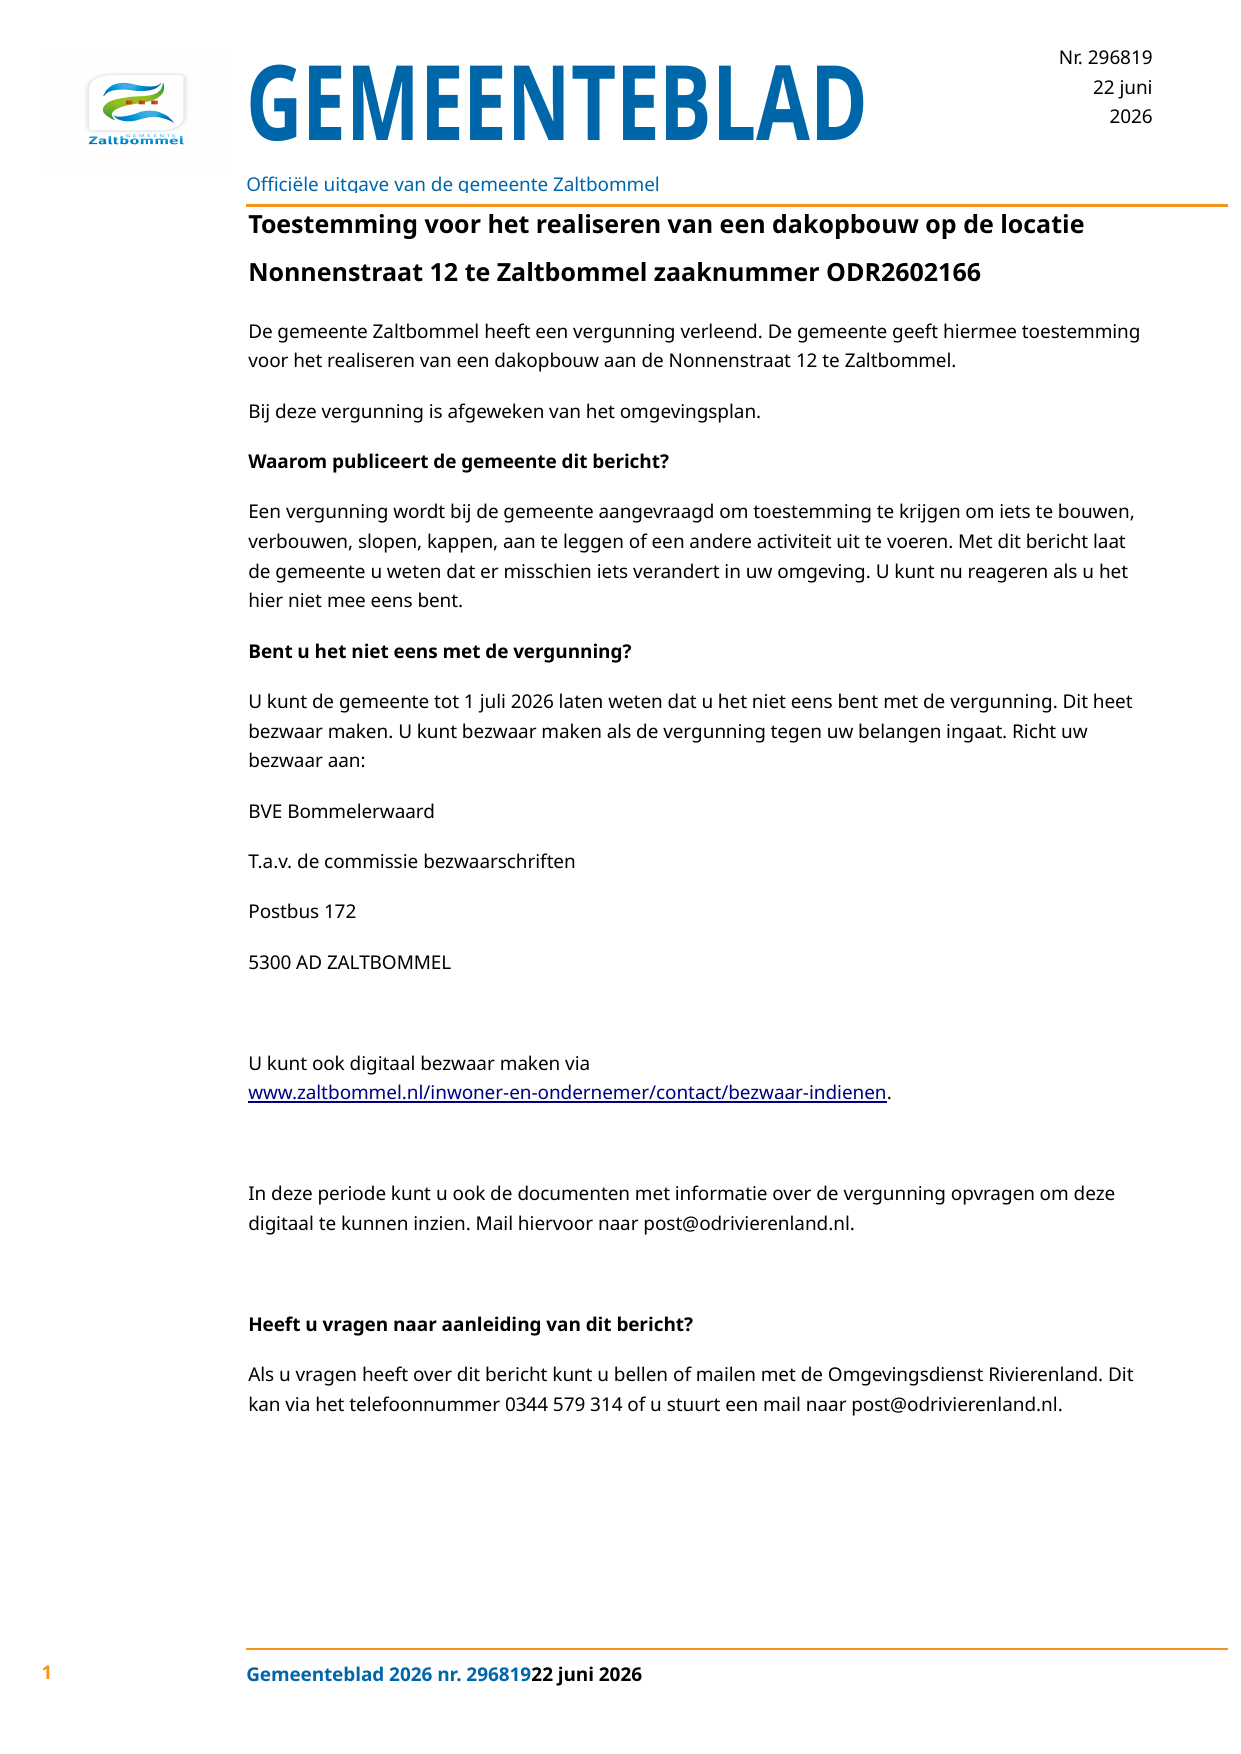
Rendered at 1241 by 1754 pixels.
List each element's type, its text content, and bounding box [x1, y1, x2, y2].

text Bent u het niet eens met de vergunning? [248, 638, 1152, 664]
text Waarom publiceert de gemeente dit bericht? [248, 448, 1152, 474]
text Als u vragen heeft over dit bericht kunt u bellen of mailen met de Omgevingsdienst Rivierenland. Dit kan via het telefoonnummer 0344 579 314 of u stuurt een mail naar post@odrivierenland.nl. [248, 1361, 1152, 1417]
text U kunt de gemeente tot 1 juli 2026 laten weten dat u het niet eens bent met de vergunning. Dit heet bezwaar maken. U kunt bezwaar maken als de vergunning tegen uw belangen ingaat. Richt uw bezwaar aan: [248, 688, 1152, 773]
text Postbus 172 [248, 899, 1152, 924]
text Heeft u vragen naar aanleiding van dit bericht? [248, 1311, 1152, 1337]
text 5300 AD ZALTBOMMEL [248, 949, 1152, 975]
text T.a.v. de commissie bezwaarschriften [248, 848, 1152, 874]
text De gemeente Zaltbommel heeft een vergunning verleend. De gemeente geeft hiermee toestemming voor het realiseren van een dakopbouw aan de Nonnenstraat 12 te Zaltbommel. [248, 318, 1152, 373]
text Bij deze vergunning is afgeweken van het omgevingsplan. [248, 398, 1152, 424]
text U kunt ook digitaal bezwaar maken via www.zaltbommel.nl/inwoner-en-ondernemer/contact/bezwaar-indienen. [248, 1050, 1152, 1105]
text Toestemming voor het realiseren van een dakopbouw op de locatie Nonnenstraat 12 te Zaltbommel zaaknummer ODR2602166 [248, 207, 1152, 288]
text BVE Bommelerwaard [248, 798, 1152, 824]
text In deze periode kunt u ook de documenten met informatie over de vergunning opvragen om deze digitaal te kunnen inzien. Mail hiervoor naar post@odrivierenland.nl. [248, 1180, 1152, 1236]
picture [41, 47, 231, 172]
text Een vergunning wordt bij de gemeente aangevraagd om toestemming te krijgen om iets te bouwen, verbouwen, slopen, kappen, aan te leggen of een andere activiteit uit te voeren. Met dit bericht laat de gemeente u weten dat er misschien iets verandert in uw omgeving. U kunt nu reageren als u het hier niet mee eens bent. [248, 499, 1152, 613]
